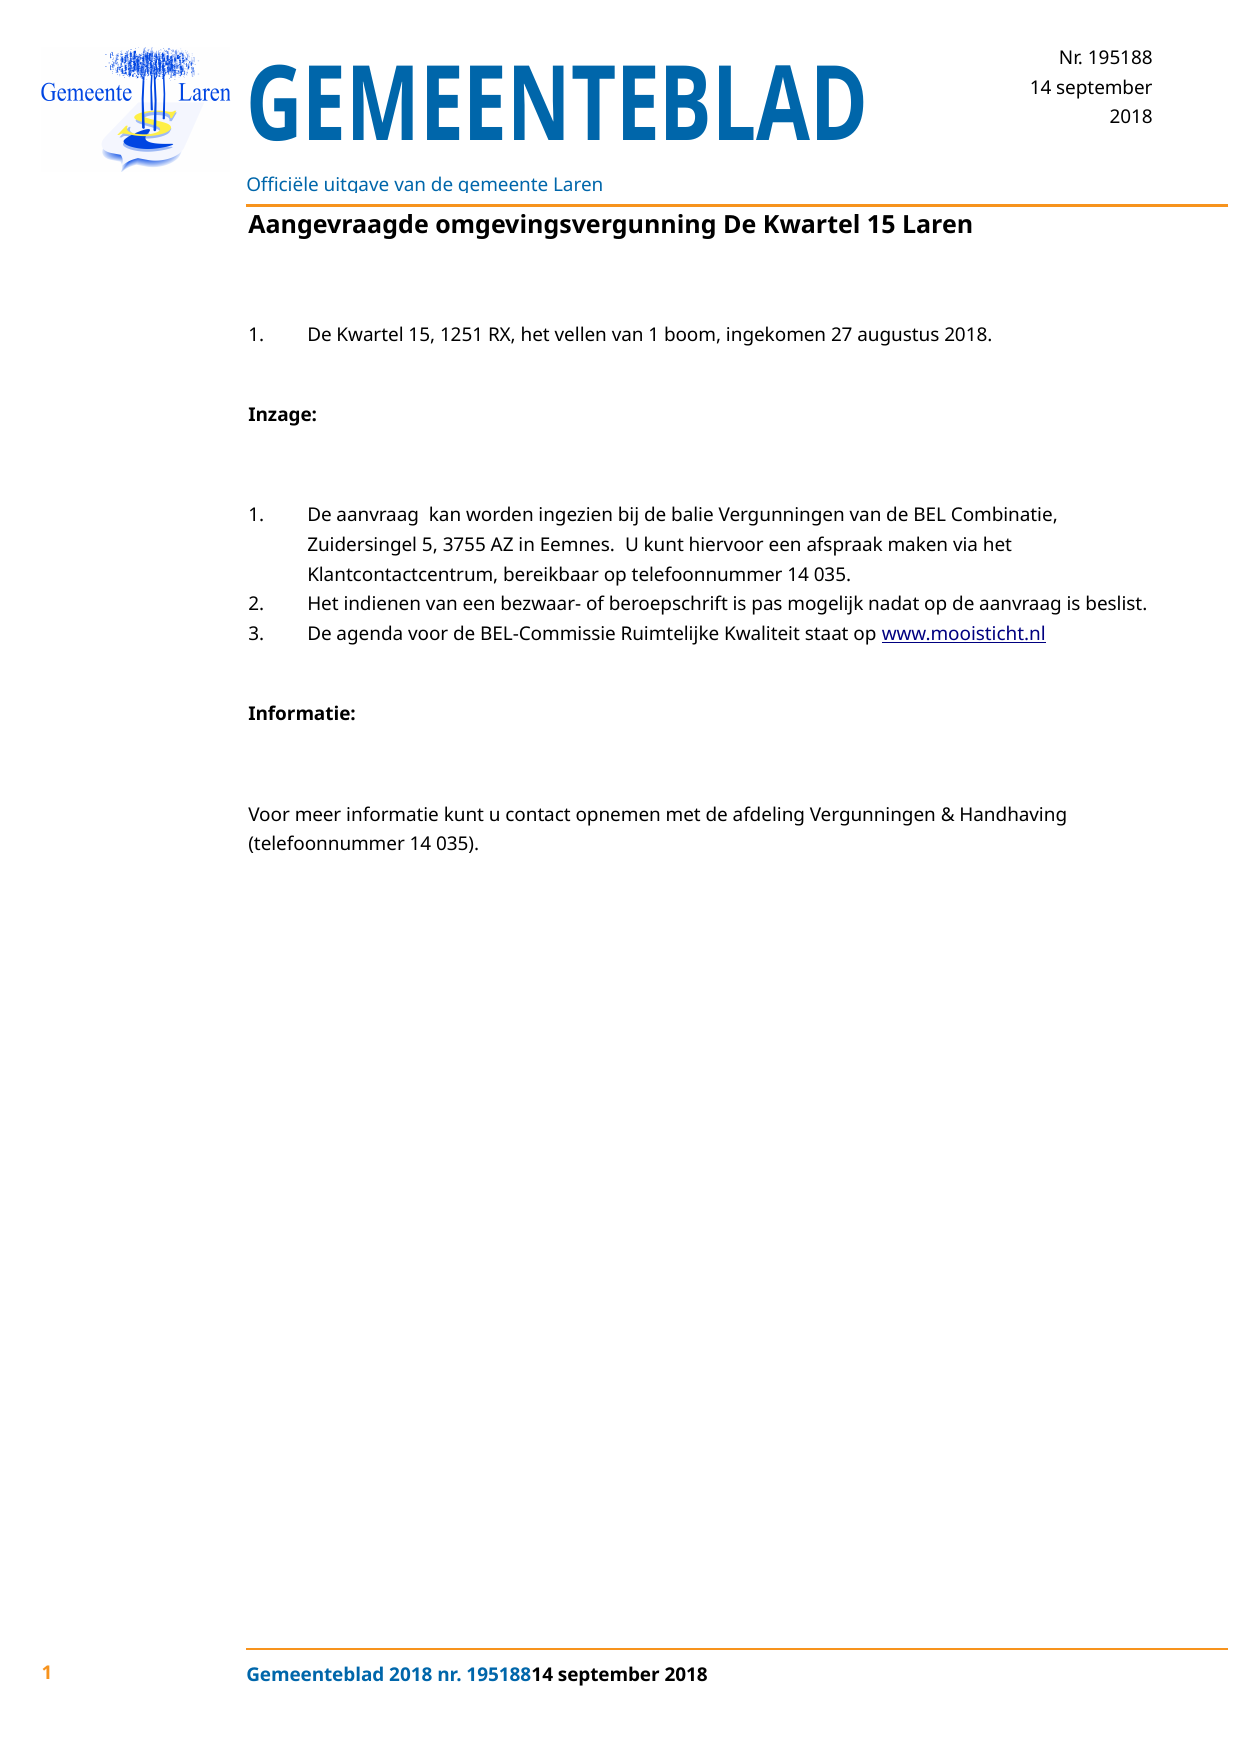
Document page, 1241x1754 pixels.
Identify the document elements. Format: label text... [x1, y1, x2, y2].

list Het indienen van een bezwaar- of beroepschrift is pas mogelijk nadat op de aanvraag is beslist. [248, 590, 1152, 616]
picture [41, 47, 231, 172]
text Aangevraagde omgevingsvergunning De Kwartel 15 Laren [248, 207, 1152, 241]
list De Kwartel 15, 1251 RX, het vellen van 1 boom, ingekomen 27 augustus 2018. [248, 321, 1152, 346]
list De agenda voor de BEL-Commissie Ruimtelijke Kwaliteit staat op www.mooisticht.nl [248, 620, 1152, 646]
text Inzage: [248, 401, 1152, 426]
text Informatie: [248, 700, 1152, 726]
text Voor meer informatie kunt u contact opnemen met de afdeling Vergunningen & Handhaving (telefoonnummer 14 035). [248, 801, 1152, 856]
list De aanvraag kan worden ingezien bij de balie Vergunningen van de BEL Combinatie, Zuidersingel 5, 3755 AZ in Eemnes. U kunt hiervoor een afspraak maken via het Klantcontactcentrum, bereikbaar op telefoonnummer 14 035. [248, 502, 1152, 586]
